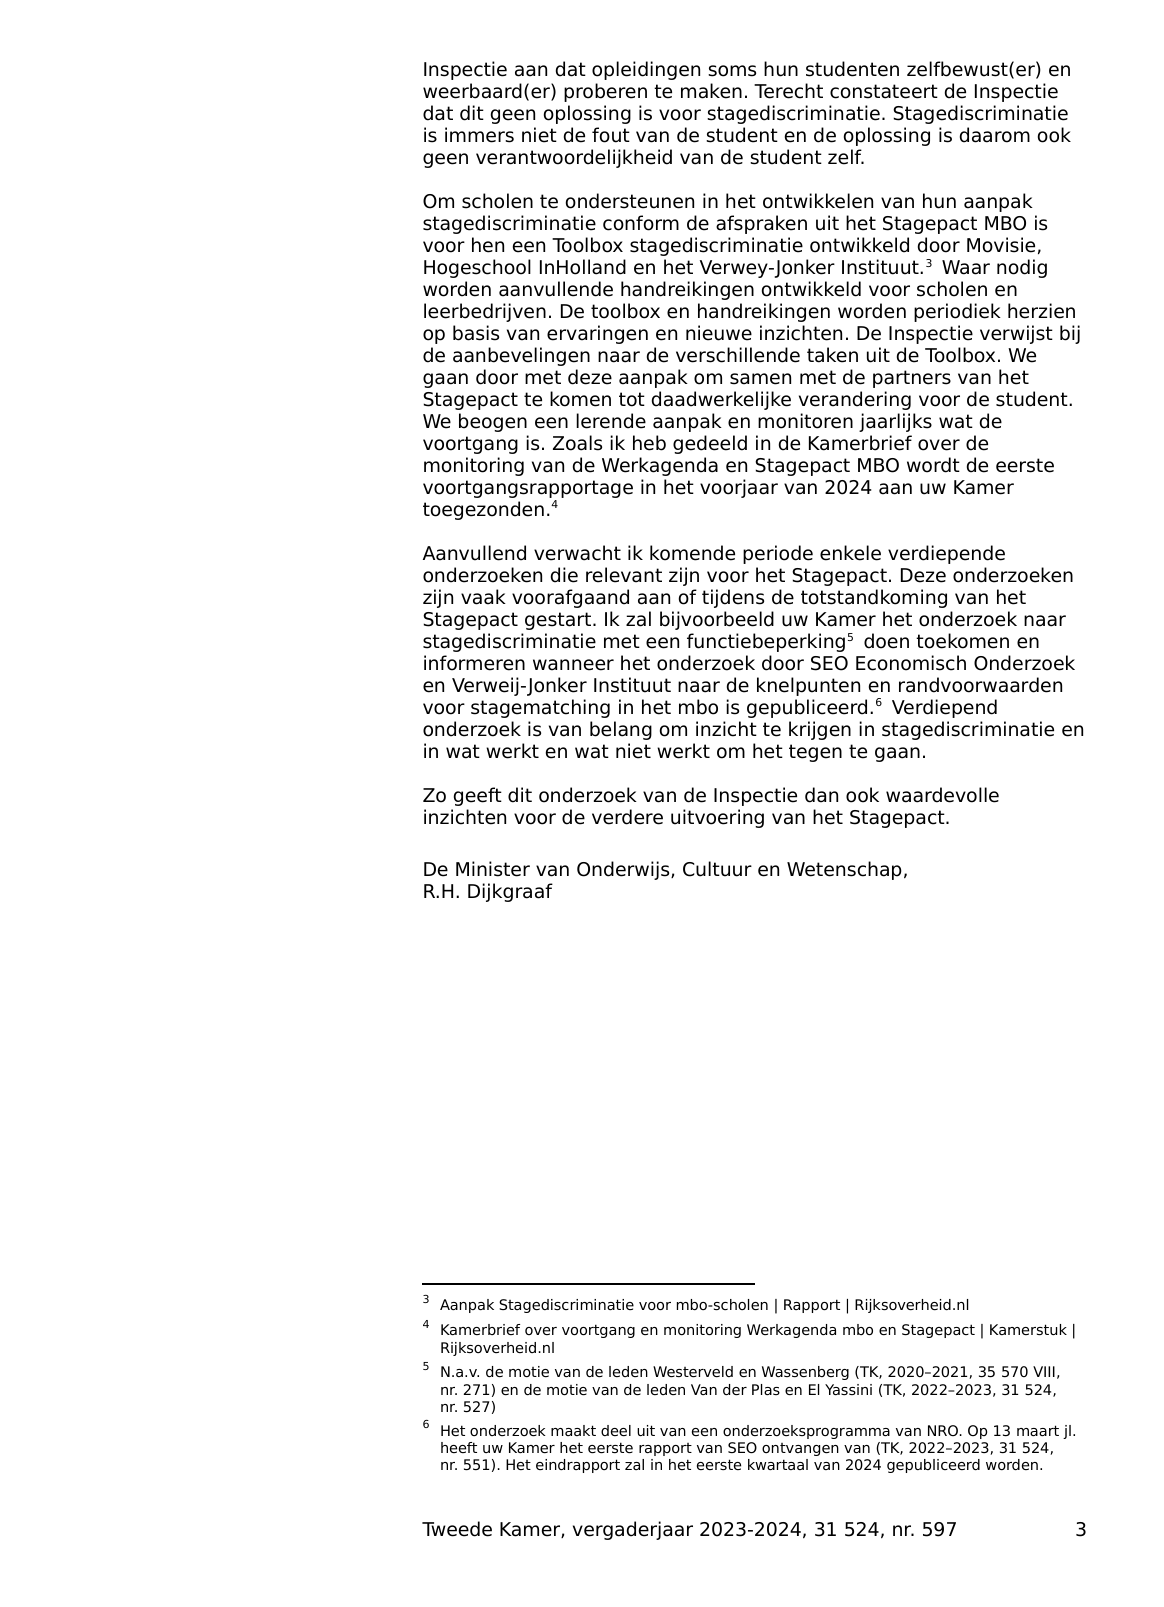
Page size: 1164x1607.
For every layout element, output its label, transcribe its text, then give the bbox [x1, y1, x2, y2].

text Kamerbrief over voortgang en monitoring Werkagenda mbo en Stagepact | Kamerstuk | Rijksoverheid.nl [422, 1318, 1087, 1357]
text N.a.v. de motie van de leden Westerveld en Wassenberg (TK, 2020–2021, 35 570 VIII, nr. 271) en de motie van de leden Van der Plas en El Yassini (TK, 2022–2023, 31 524, nr. 527) [422, 1360, 1087, 1416]
text Aanvullend verwacht ik komende periode enkele verdiepende onderzoeken die relevant zijn voor het Stagepact. Deze onderzoeken zijn vaak voorafgaand aan of tijdens de totstandkoming van het Stagepact gestart. Ik zal bijvoorbeeld uw Kamer het onderzoek naar stagediscriminatie met een functiebeperking doen toekomen en informeren wanneer het onderzoek door SEO Economisch Onderzoek en Verweij-Jonker Instituut naar de knelpunten en randvoorwaarden voor stagematching in het mbo is gepubliceerd. Verdiepend onderzoek is van belang om inzicht te krijgen in stagediscriminatie en in wat werkt en wat niet werkt om het tegen te gaan. [422, 543, 1087, 763]
text Inspectie aan dat opleidingen soms hun studenten zelfbewust(er) en weerbaard(er) proberen te maken. Terecht constateert de Inspectie dat dit geen oplossing is voor stagediscriminatie. Stagediscriminatie is immers niet de fout van de student en de oplossing is daarom ook geen verantwoordelijkheid van de student zelf. [422, 59, 1087, 169]
text Zo geeft dit onderzoek van de Inspectie dan ook waardevolle inzichten voor de verdere uitvoering van het Stagepact. [422, 785, 1087, 829]
text Aanpak Stagediscriminatie voor mbo-scholen | Rapport | Rijksoverheid.nl [422, 1293, 1087, 1315]
text De Minister van Onderwijs, Cultuur en Wetenschap, R.H. Dijkgraaf [422, 859, 1087, 903]
text Om scholen te ondersteunen in het ontwikkelen van hun aanpak stagediscriminatie conform de afspraken uit het Stagepact MBO is voor hen een Toolbox stagediscriminatie ontwikkeld door Movisie, Hogeschool InHolland en het Verwey-Jonker Instituut. Waar nodig worden aanvullende handreikingen ontwikkeld voor scholen en leerbedrijven. De toolbox en handreikingen worden periodiek herzien op basis van ervaringen en nieuwe inzichten. De Inspectie verwijst bij de aanbevelingen naar de verschillende taken uit de Toolbox. We gaan door met deze aanpak om samen met de partners van het Stagepact te komen tot daadwerkelijke verandering voor de student. We beogen een lerende aanpak en monitoren jaarlijks wat de voortgang is. Zoals ik heb gedeeld in de Kamerbrief over de monitoring van de Werkagenda en Stagepact MBO wordt de eerste voortgangsrapportage in het voorjaar van 2024 aan uw Kamer toegezonden. [422, 191, 1087, 521]
text Het onderzoek maakt deel uit van een onderzoeksprogramma van NRO. Op 13 maart jl. heeft uw Kamer het eerste rapport van SEO ontvangen van (TK, 2022–2023, 31 524, nr. 551). Het eindrapport zal in het eerste kwartaal van 2024 gepubliceerd worden. [422, 1418, 1087, 1474]
